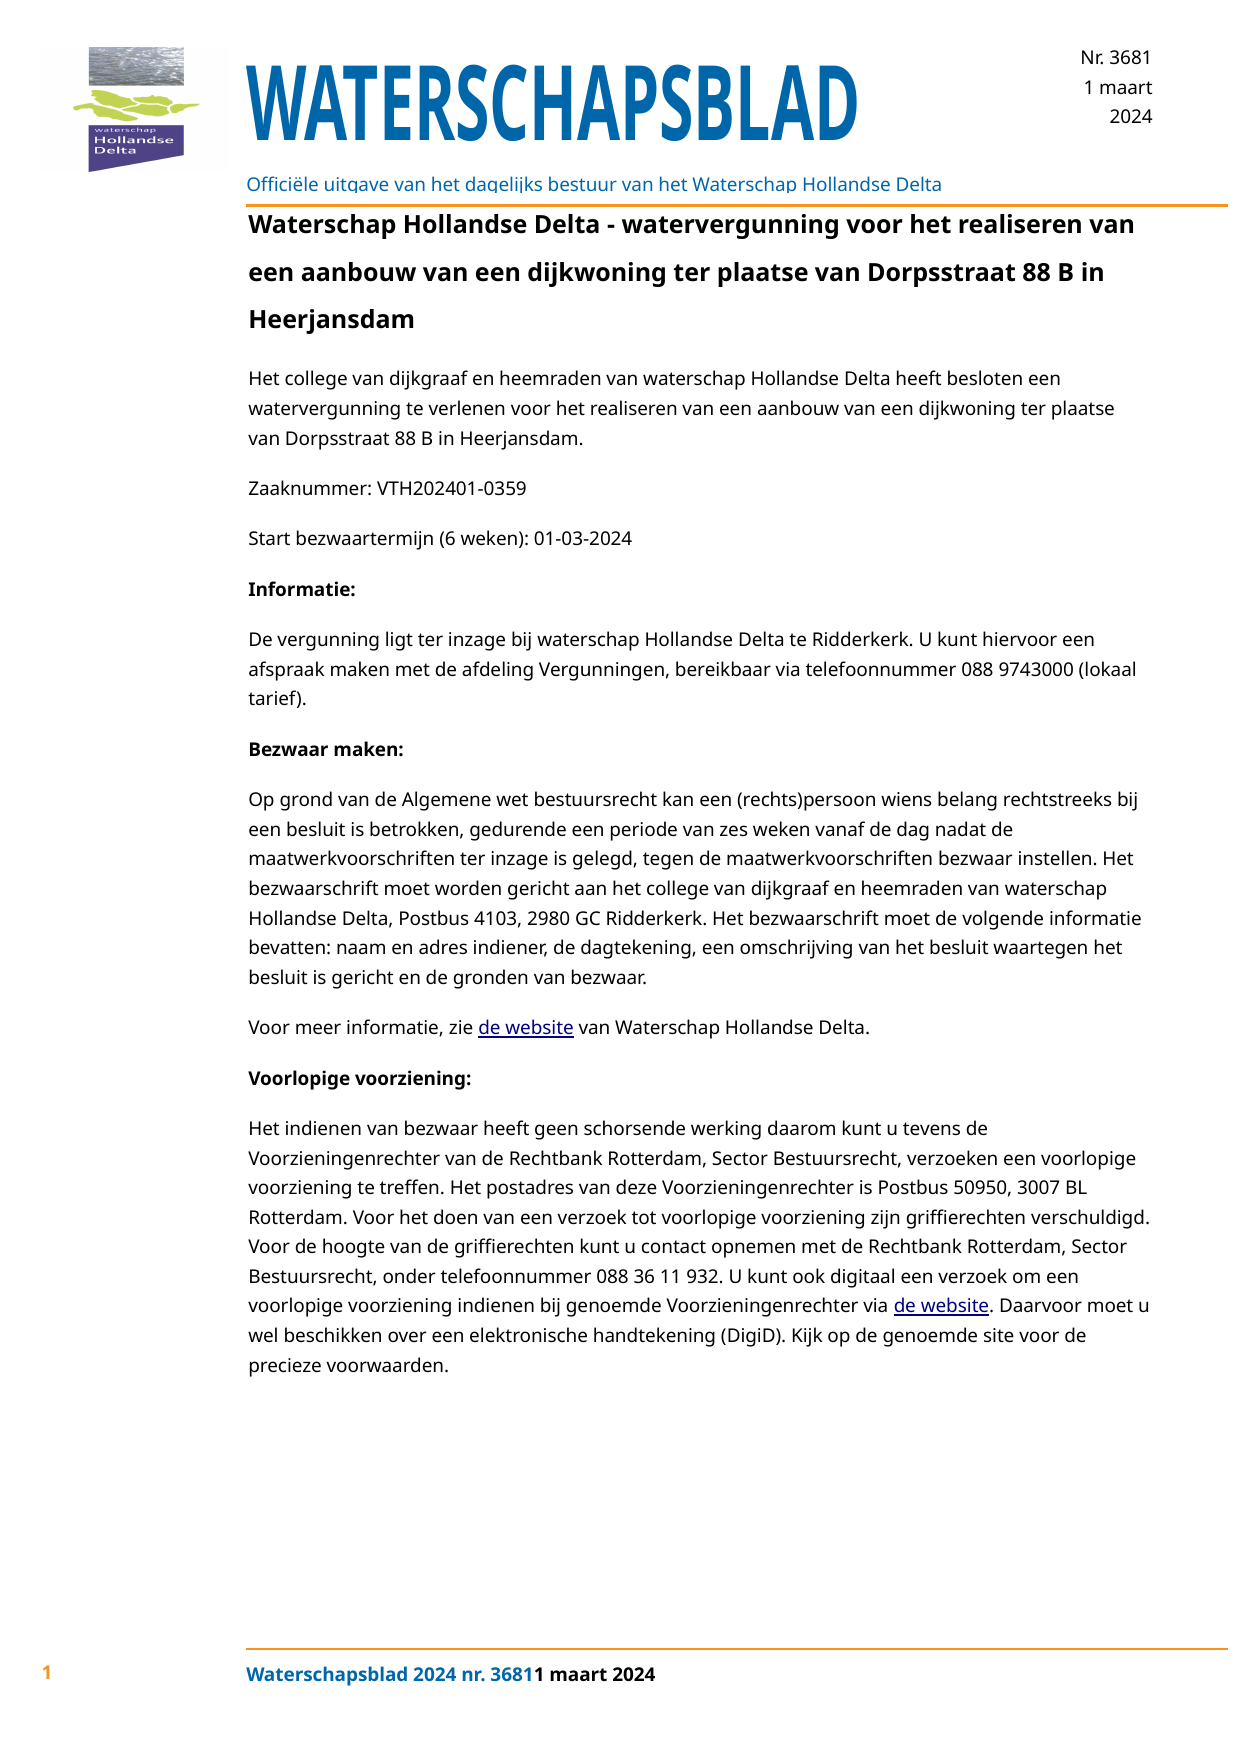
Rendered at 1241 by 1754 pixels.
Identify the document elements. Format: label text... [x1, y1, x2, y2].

text Het college van dijkgraaf en heemraden van waterschap Hollandse Delta heeft besloten een watervergunning te verlenen voor het realiseren van een aanbouw van een dijkwoning ter plaatse van Dorpsstraat 88 B in Heerjansdam. [248, 366, 1152, 450]
text Informatie: [248, 576, 1152, 602]
text Het indienen van bezwaar heeft geen schorsende werking daarom kunt u tevens de Voorzieningenrechter van de Rechtbank Rotterdam, Sector Bestuursrecht, verzoeken een voorlopige voorziening te treffen. Het postadres van deze Voorzieningenrechter is Postbus 50950, 3007 BL Rotterdam. Voor het doen van een verzoek tot voorlopige voorziening zijn griffierechten verschuldigd. Voor de hoogte van de griffierechten kunt u contact opnemen met de Rechtbank Rotterdam, Sector Bestuursrecht, onder telefoonnummer 088 36 11 932. U kunt ook digitaal een verzoek om een voorlopige voorziening indienen bij genoemde Voorzieningenrechter via de website. Daarvoor moet u wel beschikken over een elektronische handtekening (DigiD). Kijk op de genoemde site voor de precieze voorwaarden. [248, 1115, 1152, 1377]
text De vergunning ligt ter inzage bij waterschap Hollandse Delta te Ridderkerk. U kunt hiervoor een afspraak maken met de afdeling Vergunningen, bereikbaar via telefoonnummer 088 9743000 (lokaal tarief). [248, 626, 1152, 711]
picture [41, 47, 231, 172]
text Waterschap Hollandse Delta - watervergunning voor het realiseren van een aanbouw van een dijkwoning ter plaatse van Dorpsstraat 88 B in Heerjansdam [248, 207, 1152, 336]
text Voor meer informatie, zie de website van Waterschap Hollandse Delta. [248, 1014, 1152, 1040]
text Bezwaar maken: [248, 736, 1152, 762]
text Voorlopige voorziening: [248, 1065, 1152, 1090]
text Start bezwaartermijn (6 weken): 01-03-2024 [248, 526, 1152, 551]
text Zaaknummer: VTH202401-0359 [248, 475, 1152, 501]
text Op grond van de Algemene wet bestuursrecht kan een (rechts)persoon wiens belang rechtstreeks bij een besluit is betrokken, gedurende een periode van zes weken vanaf de dag nadat de maatwerkvoorschriften ter inzage is gelegd, tegen de maatwerkvoorschriften bezwaar instellen. Het bezwaarschrift moet worden gericht aan het college van dijkgraaf en heemraden van waterschap Hollandse Delta, Postbus 4103, 2980 GC Ridderkerk. Het bezwaarschrift moet de volgende informatie bevatten: naam en adres indiener, de dagtekening, een omschrijving van het besluit waartegen het besluit is gericht en de gronden van bezwaar. [248, 786, 1152, 989]
